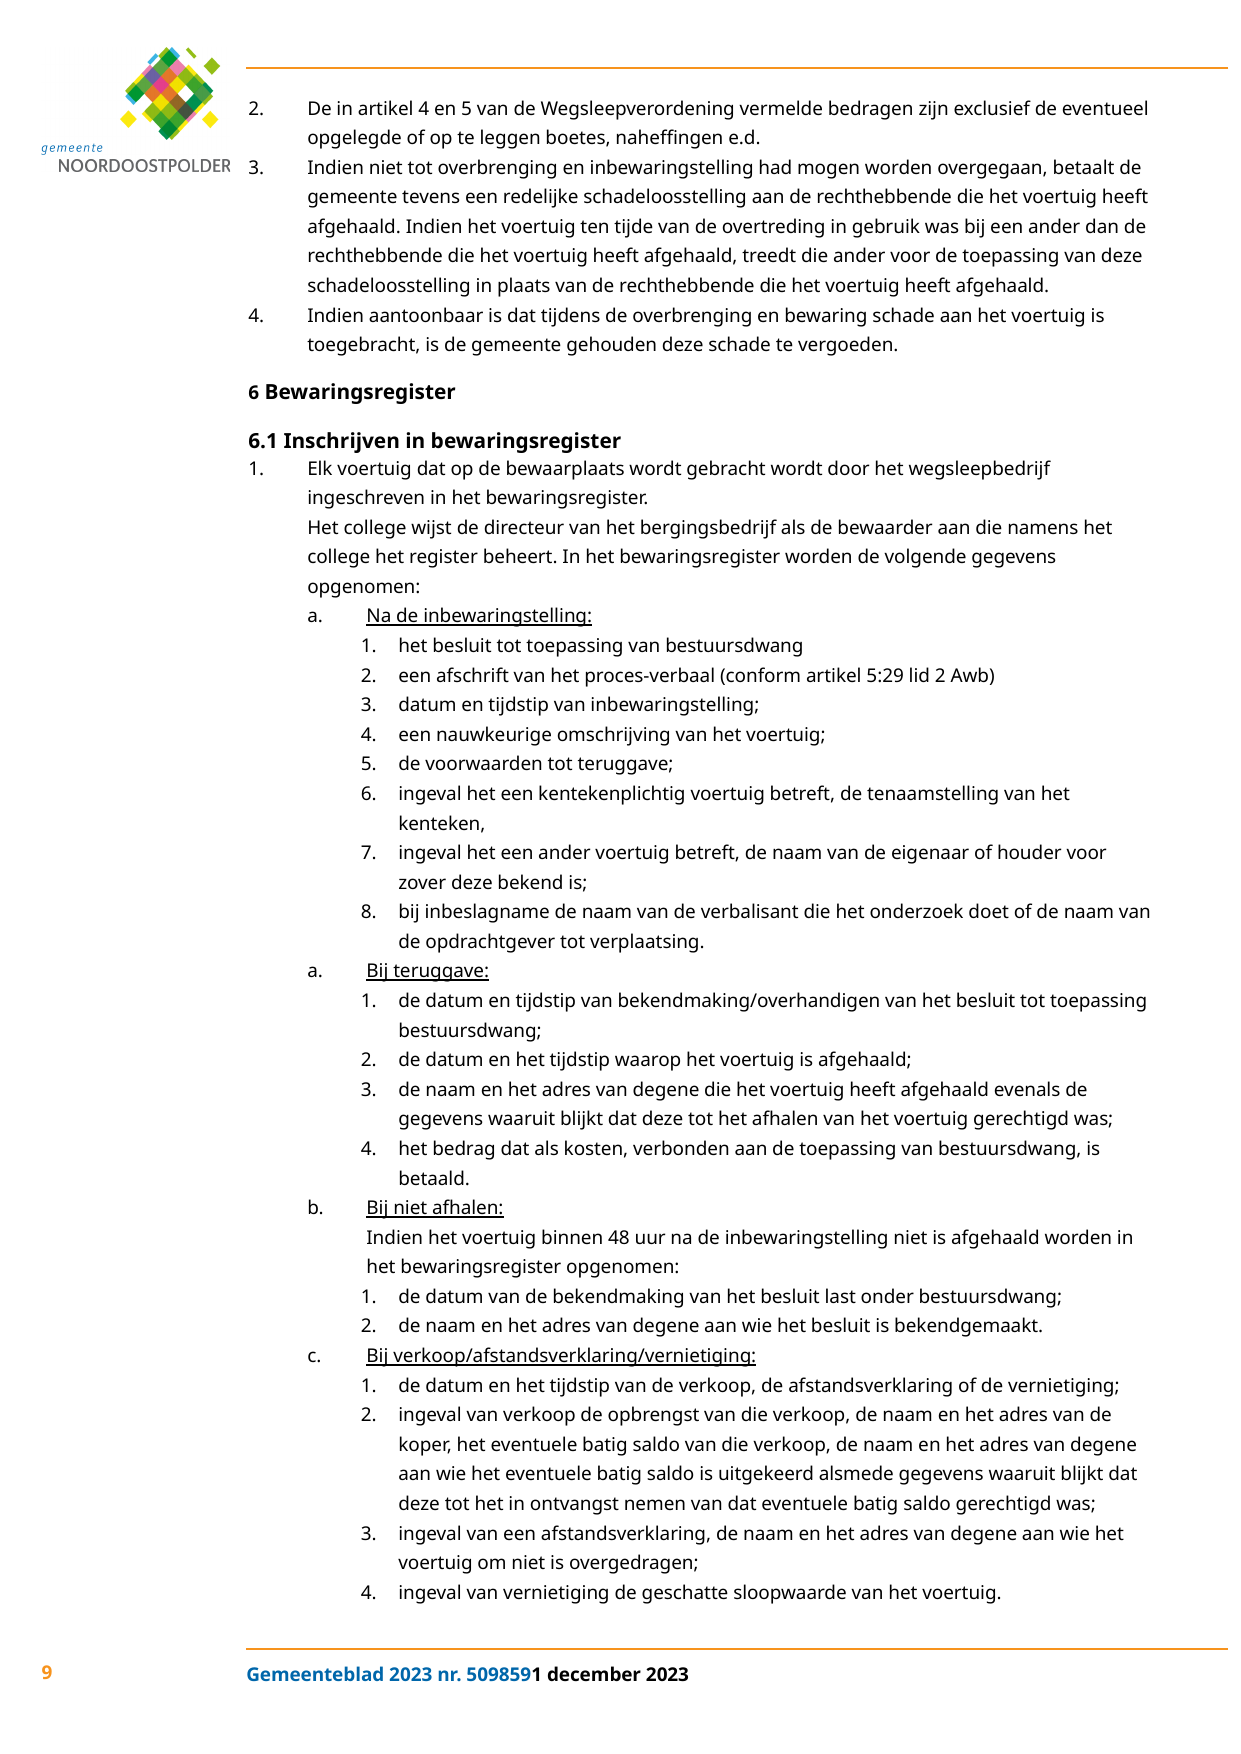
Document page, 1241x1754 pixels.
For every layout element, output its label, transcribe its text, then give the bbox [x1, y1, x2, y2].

list ingeval het een ander voertuig betreft, de naam van de eigenaar of houder voor zover deze bekend is; [361, 839, 1152, 895]
list de voorwaarden tot teruggave; [361, 751, 1152, 776]
list ingeval het een kentekenplichtig voertuig betreft, de tenaamstelling van het kenteken, [361, 780, 1152, 836]
list een afschrift van het proces-verbaal (conform artikel 5:29 lid 2 Awb) [361, 662, 1152, 688]
list ingeval van vernietiging de geschatte sloopwaarde van het voertuig. [361, 1579, 1152, 1605]
list de datum en tijdstip van bekendmaking/overhandigen van het besluit tot toepassing bestuursdwang; [361, 987, 1152, 1043]
list Elk voertuig dat op de bewaarplaats wordt gebracht wordt door het wegsleepbedrijf ingeschreven in het bewaringsregister. [248, 455, 1152, 510]
list het besluit tot toepassing van bestuursdwang [361, 632, 1152, 658]
list Na de inbewaringstelling: [307, 603, 1152, 628]
list ingeval van een afstandsverklaring, de naam en het adres van degene aan wie het voertuig om niet is overgedragen; [361, 1520, 1152, 1575]
list de naam en het adres van degene aan wie het besluit is bekendgemaakt. [361, 1313, 1152, 1338]
text 6 Bewaringsregister [248, 377, 1152, 406]
text 6.1 Inschrijven in bewaringsregister [248, 426, 1152, 455]
picture [41, 47, 231, 172]
list De in artikel 4 en 5 van de Wegsleepverordening vermelde bedragen zijn exclusief de eventueel opgelegde of op te leggen boetes, naheffingen e.d. [248, 95, 1152, 150]
list Het college wijst de directeur van het bergingsbedrijf als de bewaarder aan die namens het college het register beheert. In het bewaringsregister worden de volgende gegevens opgenomen: [248, 514, 1152, 599]
list Bij niet afhalen: [307, 1194, 1152, 1220]
list de datum en het tijdstip van de verkoop, de afstandsverklaring of de vernietiging; [361, 1372, 1152, 1398]
list de datum en het tijdstip waarop het voertuig is afgehaald; [361, 1046, 1152, 1072]
list Indien niet tot overbrenging en inbewaringstelling had mogen worden overgegaan, betaalt de gemeente tevens een redelijke schadeloosstelling aan de rechthebbende die het voertuig heeft afgehaald. Indien het voertuig ten tijde van de overtreding in gebruik was bij een ander dan de rechthebbende die het voertuig heeft afgehaald, treedt die ander voor de toepassing van deze schadeloosstelling in plaats van de rechthebbende die het voertuig heeft afgehaald. [248, 154, 1152, 298]
list Bij verkoop/afstandsverklaring/vernietiging: [307, 1342, 1152, 1368]
list de naam en het adres van degene die het voertuig heeft afgehaald evenals de gegevens waaruit blijkt dat deze tot het afhalen van het voertuig gerechtigd was; [361, 1076, 1152, 1131]
list datum en tijdstip van inbewaringstelling; [361, 691, 1152, 717]
list de datum van de bekendmaking van het besluit last onder bestuursdwang; [361, 1283, 1152, 1309]
list ingeval van verkoop de opbrengst van die verkoop, de naam en het adres van de koper, het eventuele batig saldo van die verkoop, de naam en het adres van degene aan wie het eventuele batig saldo is uitgekeerd alsmede gegevens waaruit blijkt dat deze tot het in ontvangst nemen van dat eventuele batig saldo gerechtigd was; [361, 1401, 1152, 1516]
list Indien aantoonbaar is dat tijdens de overbrenging en bewaring schade aan het voertuig is toegebracht, is de gemeente gehouden deze schade te vergoeden. [248, 302, 1152, 357]
list het bedrag dat als kosten, verbonden aan de toepassing van bestuursdwang, is betaald. [361, 1135, 1152, 1191]
list Bij teruggave: [307, 958, 1152, 983]
list bij inbeslagname de naam van de verbalisant die het onderzoek doet of de naam van de opdrachtgever tot verplaatsing. [361, 898, 1152, 954]
list Indien het voertuig binnen 48 uur na de inbewaringstelling niet is afgehaald worden in het bewaringsregister opgenomen: [307, 1224, 1152, 1279]
list een nauwkeurige omschrijving van het voertuig; [361, 721, 1152, 747]
